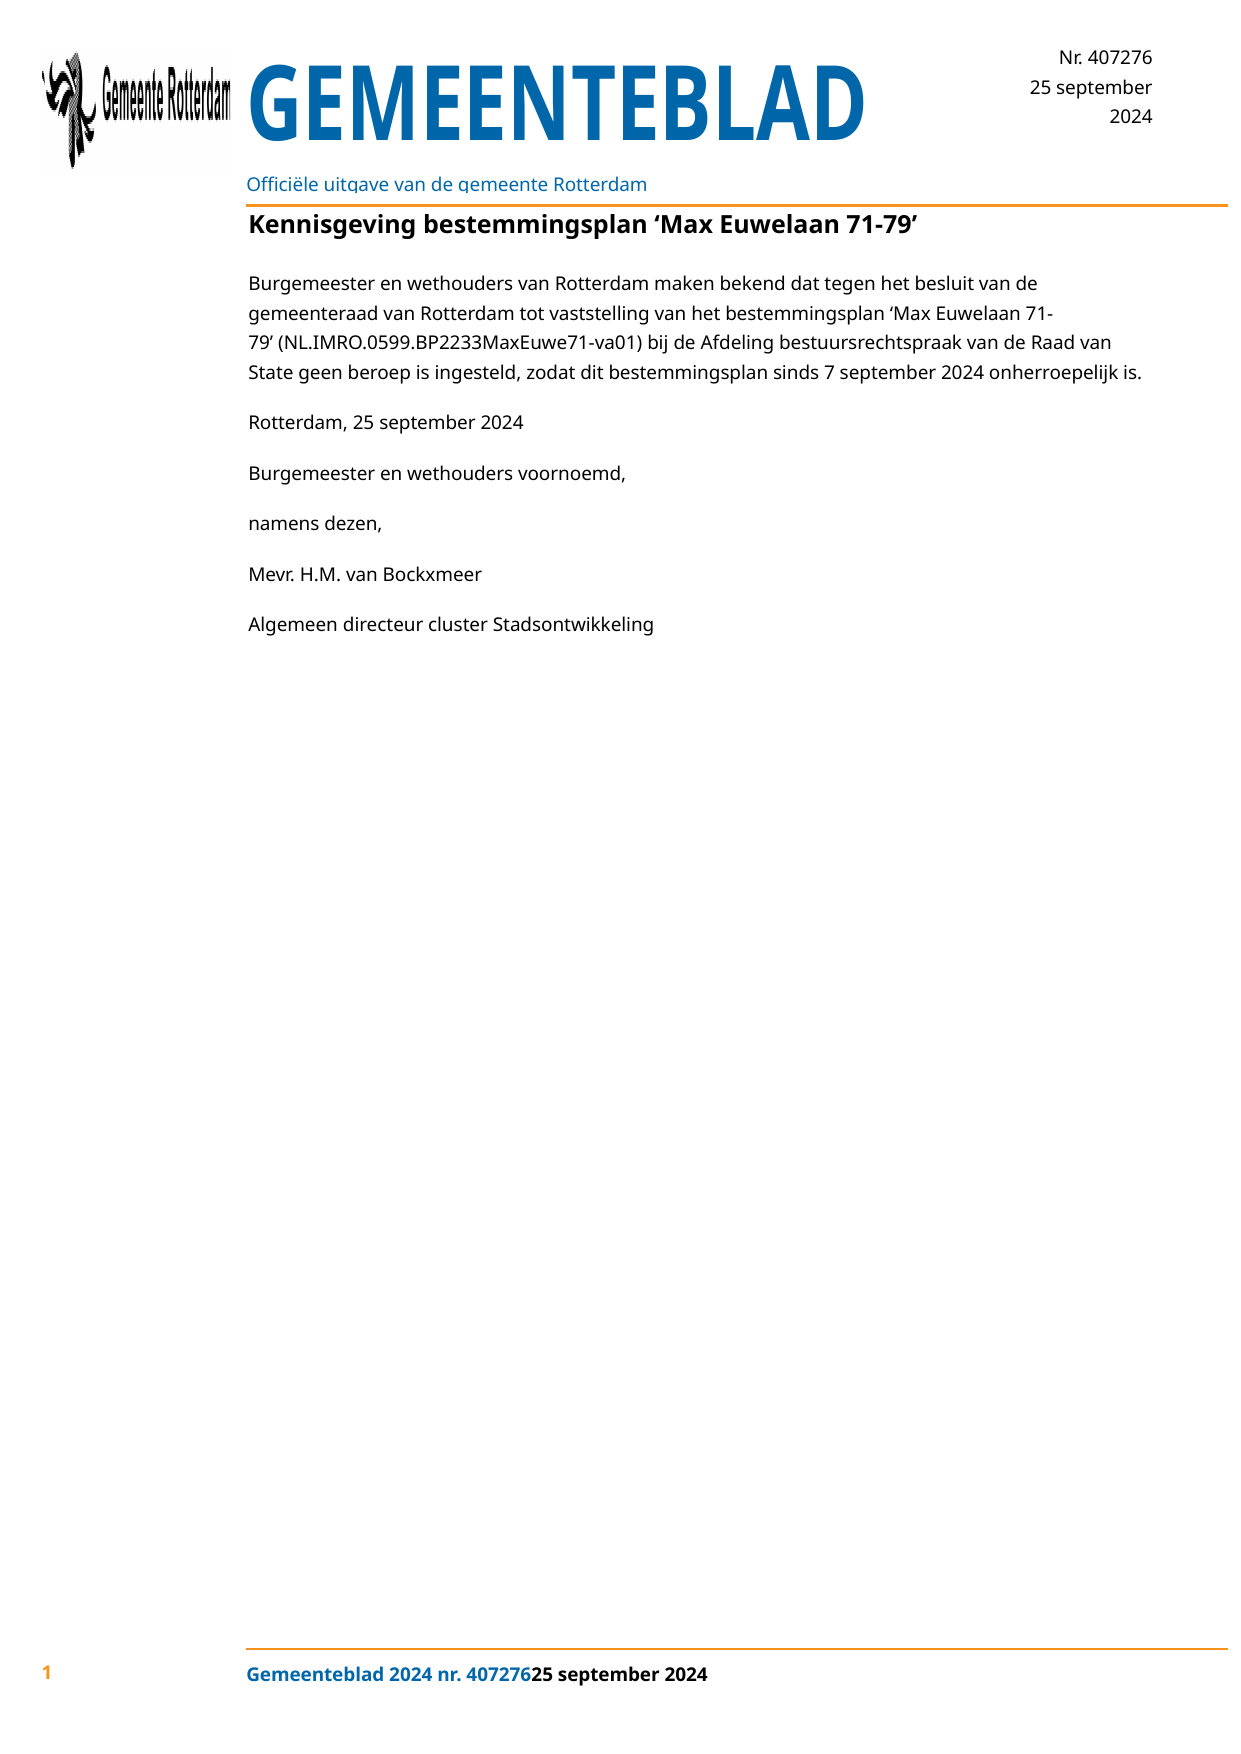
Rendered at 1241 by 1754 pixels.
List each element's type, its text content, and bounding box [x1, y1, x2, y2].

text Mevr. H.M. van Bockxmeer [248, 561, 1152, 586]
picture [41, 47, 231, 172]
text Algemeen directeur cluster Stadsontwikkeling [248, 611, 1152, 637]
text Rotterdam, 25 september 2024 [248, 409, 1152, 435]
text Burgemeester en wethouders van Rotterdam maken bekend dat tegen het besluit van de gemeenteraad van Rotterdam tot vaststelling van het bestemmingsplan ‘Max Euwelaan 71-79’ (NL.IMRO.0599.BP2233MaxEuwe71-va01) bij de Afdeling bestuursrechtspraak van de Raad van State geen beroep is ingesteld, zodat dit bestemmingsplan sinds 7 september 2024 onherroepelijk is. [248, 270, 1152, 385]
text Kennisgeving bestemmingsplan ‘Max Euwelaan 71-79’ [248, 207, 1152, 241]
text namens dezen, [248, 510, 1152, 536]
text Burgemeester en wethouders voornoemd, [248, 460, 1152, 486]
